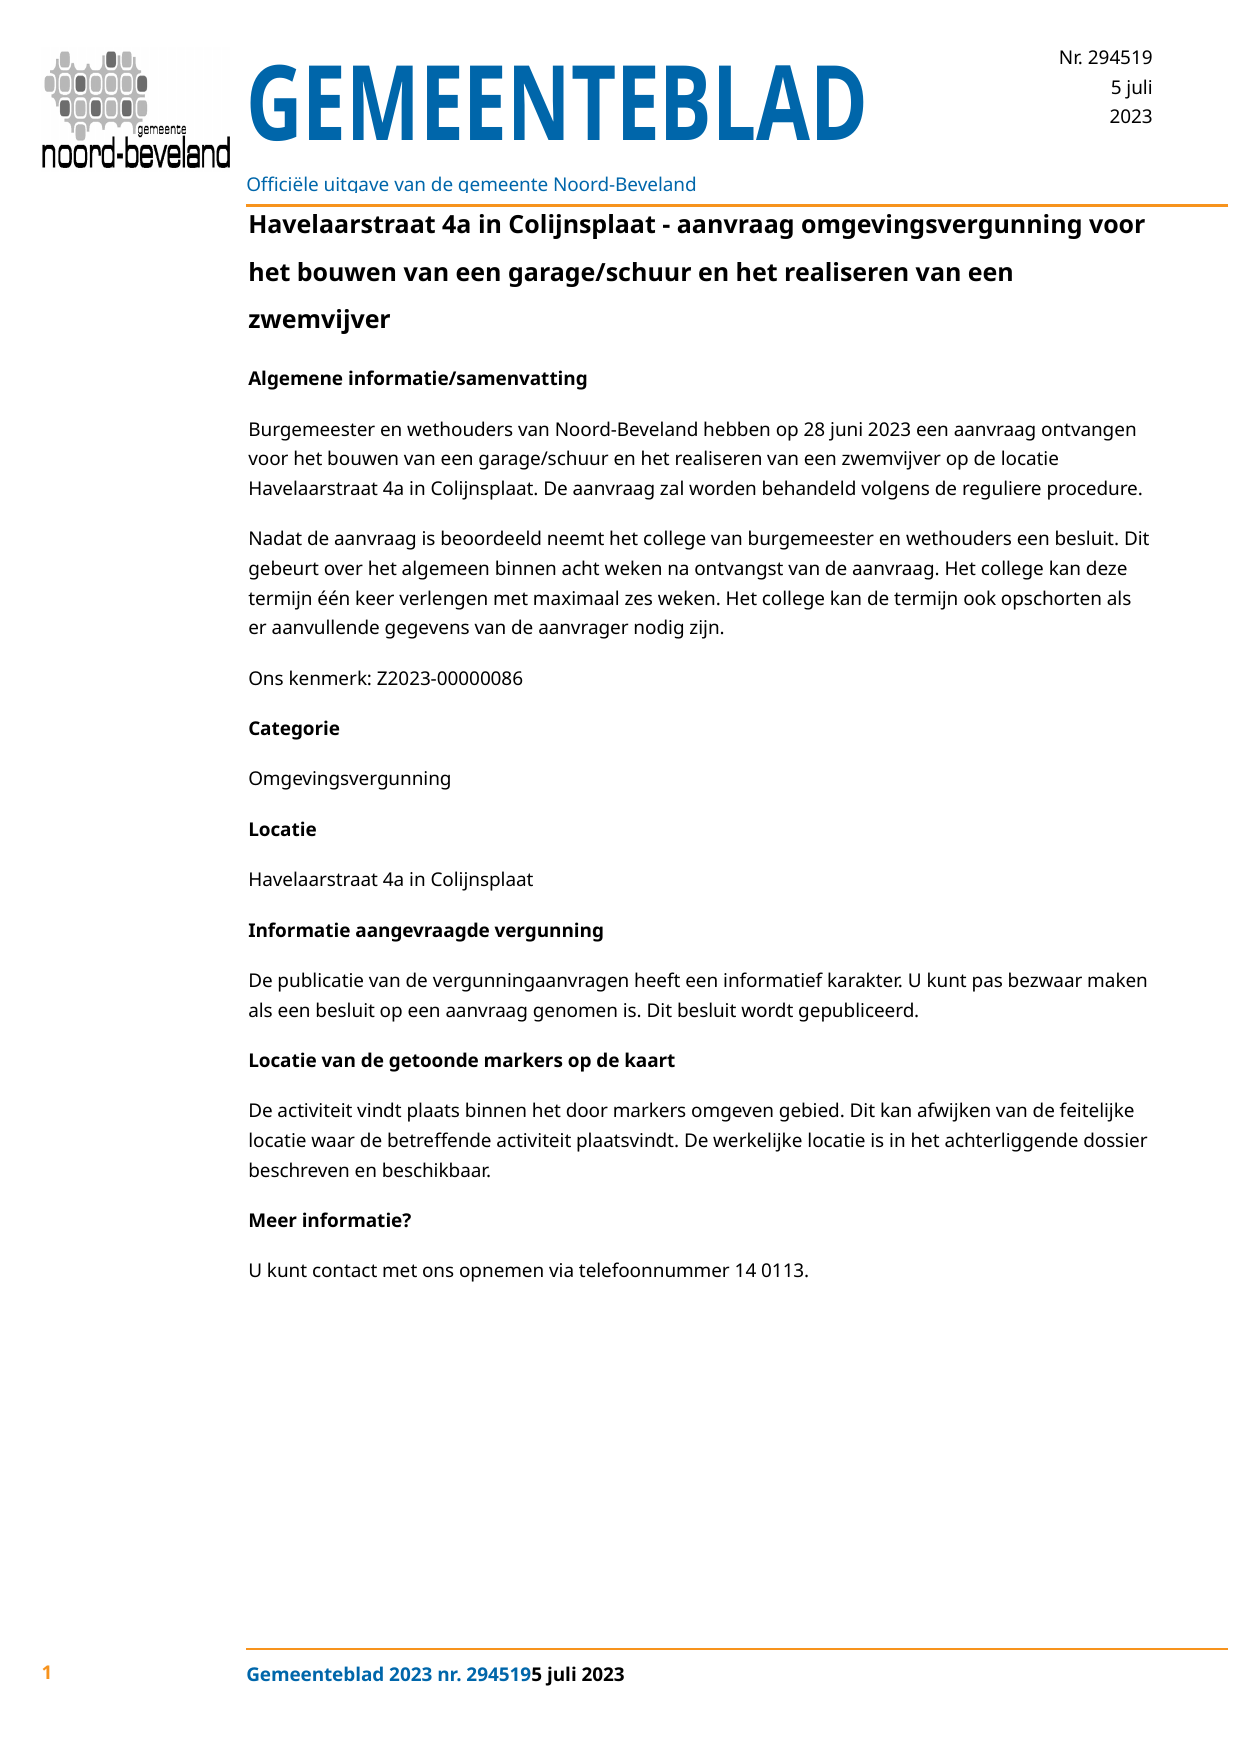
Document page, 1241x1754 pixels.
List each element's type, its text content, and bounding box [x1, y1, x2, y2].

text De activiteit vindt plaats binnen het door markers omgeven gebied. Dit kan afwijken van de feitelijke locatie waar de betreffende activiteit plaatsvindt. De werkelijke locatie is in het achterliggende dossier beschreven en beschikbaar. [248, 1098, 1152, 1182]
text Ons kenmerk: Z2023-00000086 [248, 665, 1152, 690]
text Nadat de aanvraag is beoordeeld neemt het college van burgemeester en wethouders een besluit. Dit gebeurt over het algemeen binnen acht weken na ontvangst van de aanvraag. Het college kan deze termijn één keer verlengen met maximaal zes weken. Het college kan de termijn ook opschorten als er aanvullende gegevens van de aanvrager nodig zijn. [248, 526, 1152, 640]
text Algemene informatie/samenvatting [248, 366, 1152, 391]
text Havelaarstraat 4a in Colijnsplaat - aanvraag omgevingsvergunning voor het bouwen van een garage/schuur en het realiseren van een zwemvijver [248, 207, 1152, 336]
picture [41, 47, 231, 172]
text Meer informatie? [248, 1207, 1152, 1233]
text Havelaarstraat 4a in Colijnsplaat [248, 866, 1152, 892]
text Informatie aangevraagde vergunning [248, 917, 1152, 942]
text Categorie [248, 715, 1152, 741]
text Locatie [248, 816, 1152, 842]
text Burgemeester en wethouders van Noord-Beveland hebben op 28 juni 2023 een aanvraag ontvangen voor het bouwen van een garage/schuur en het realiseren van een zwemvijver op de locatie Havelaarstraat 4a in Colijnsplaat. De aanvraag zal worden behandeld volgens de reguliere procedure. [248, 416, 1152, 501]
text Locatie van de getoonde markers op de kaart [248, 1047, 1152, 1073]
text U kunt contact met ons opnemen via telefoonnummer 14 0113. [248, 1258, 1152, 1283]
text De publicatie van de vergunningaanvragen heeft een informatief karakter. U kunt pas bezwaar maken als een besluit op een aanvraag genomen is. Dit besluit wordt gepubliceerd. [248, 967, 1152, 1022]
text Omgevingsvergunning [248, 766, 1152, 791]
